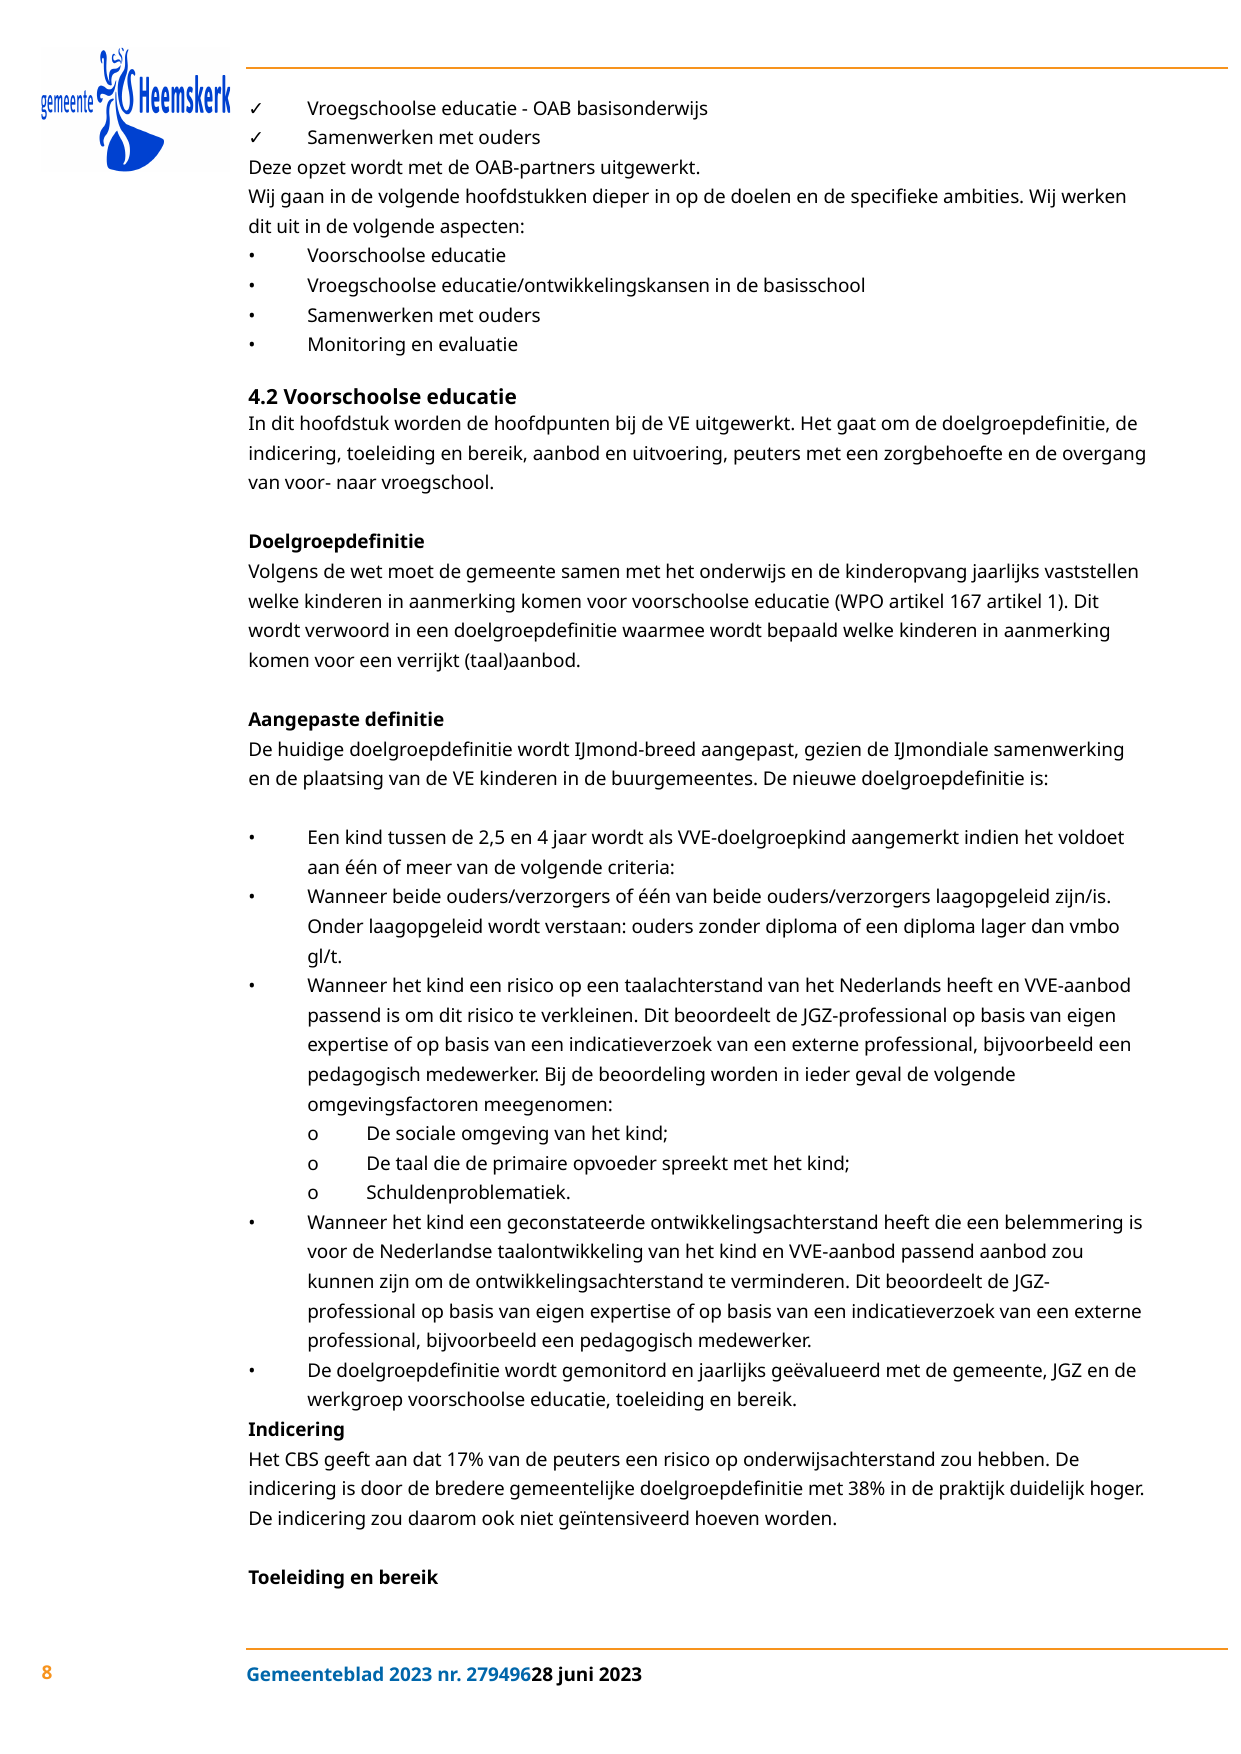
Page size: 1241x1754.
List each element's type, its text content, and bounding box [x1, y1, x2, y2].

list De sociale omgeving van het kind; [307, 1120, 1152, 1146]
list Vroegschoolse educatie/ontwikkelingskansen in de basisschool [248, 272, 1152, 298]
list Vroegschoolse educatie - OAB basisonderwijs [248, 95, 1152, 121]
list Monitoring en evaluatie [248, 331, 1152, 357]
text 4.2 Voorschoolse educatie [248, 382, 1152, 410]
list Wanneer het kind een geconstateerde ontwikkelingsachterstand heeft die een belemmering is voor de Nederlandse taalontwikkeling van het kind en VVE-aanbod passend aanbod zou kunnen zijn om de ontwikkelingsachterstand te verminderen. Dit beoordeelt de JGZ- professional op basis van eigen expertise of op basis van een indicatieverzoek van een externe professional, bijvoorbeeld een pedagogisch medewerker. [248, 1209, 1152, 1353]
text Het CBS geeft aan dat 17% van de peuters een risico op onderwijsachterstand zou hebben. De indicering is door de bredere gemeentelijke doelgroepdefinitie met 38% in de praktijk duidelijk hoger. De indicering zou daarom ook niet geïntensiveerd hoeven worden. [248, 1446, 1152, 1531]
list Voorschoolse educatie [248, 243, 1152, 268]
list De doelgroepdefinitie wordt gemonitord en jaarlijks geëvalueerd met de gemeente, JGZ en de werkgroep voorschoolse educatie, toeleiding en bereik. [248, 1357, 1152, 1412]
list Een kind tussen de 2,5 en 4 jaar wordt als VVE-doelgroepkind aangemerkt indien het voldoet aan één of meer van de volgende criteria: [248, 824, 1152, 880]
text De huidige doelgroepdefinitie wordt IJmond-breed aangepast, gezien de IJmondiale samenwerking en de plaatsing van de VE kinderen in de buurgemeentes. De nieuwe doelgroepdefinitie is: [248, 736, 1152, 791]
list Samenwerken met ouders [248, 302, 1152, 328]
text Aangepaste definitie [248, 706, 1152, 732]
text Volgens de wet moet de gemeente samen met het onderwijs en de kinderopvang jaarlijks vaststellen welke kinderen in aanmerking komen voor voorschoolse educatie (WPO artikel 167 artikel 1). Dit wordt verwoord in een doelgroepdefinitie waarmee wordt bepaald welke kinderen in aanmerking komen voor een verrijkt (taal)aanbod. [248, 558, 1152, 673]
text Doelgroepdefinitie [248, 529, 1152, 554]
text Indicering [248, 1416, 1152, 1442]
list Wanneer het kind een risico op een taalachterstand van het Nederlands heeft en VVE-aanbod passend is om dit risico te verkleinen. Dit beoordeelt de JGZ-professional op basis van eigen expertise of op basis van een indicatieverzoek van een externe professional, bijvoorbeeld een pedagogisch medewerker. Bij de beoordeling worden in ieder geval de volgende omgevingsfactoren meegenomen: [248, 972, 1152, 1116]
list Schuldenproblematiek. [307, 1179, 1152, 1205]
text Deze opzet wordt met de OAB-partners uitgewerkt. [248, 154, 1152, 180]
text Toeleiding en bereik [248, 1564, 1152, 1590]
list Samenwerken met ouders [248, 124, 1152, 150]
list De taal die de primaire opvoeder spreekt met het kind; [307, 1150, 1152, 1176]
picture [41, 47, 231, 172]
list Wanneer beide ouders/verzorgers of één van beide ouders/verzorgers laagopgeleid zijn/is. Onder laagopgeleid wordt verstaan: ouders zonder diploma of een diploma lager dan vmbo gl/t. [248, 884, 1152, 968]
text In dit hoofdstuk worden de hoofdpunten bij de VE uitgewerkt. Het gaat om de doelgroepdefinitie, de indicering, toeleiding en bereik, aanbod en uitvoering, peuters met een zorgbehoefte en de overgang van voor- naar vroegschool. [248, 410, 1152, 495]
text Wij gaan in de volgende hoofdstukken dieper in op de doelen en de specifieke ambities. Wij werken dit uit in de volgende aspecten: [248, 183, 1152, 239]
